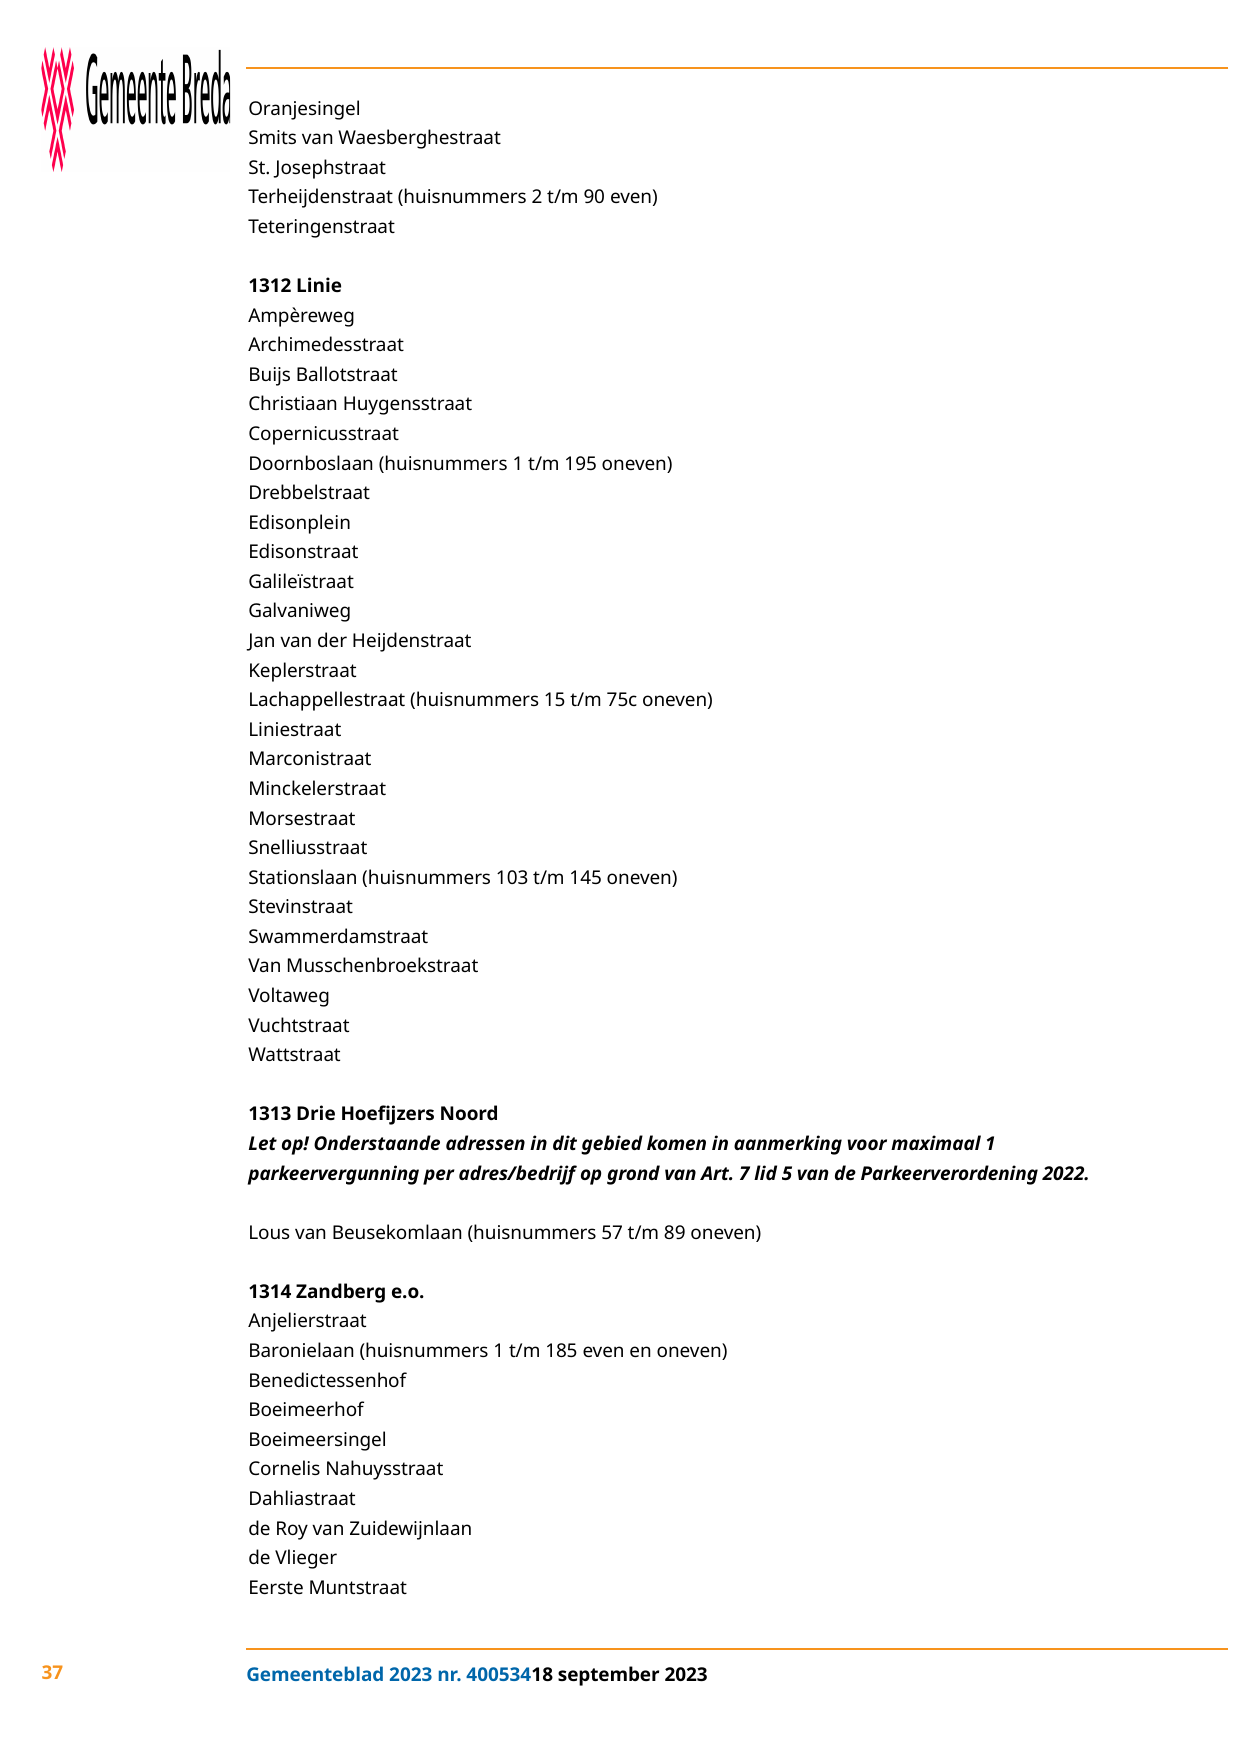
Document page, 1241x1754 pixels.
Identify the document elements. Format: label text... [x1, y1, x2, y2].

text Stationslaan (huisnummers 103 t/m 145 oneven) [248, 864, 1152, 890]
text Snelliusstraat [248, 834, 1152, 860]
text Galvaniweg [248, 598, 1152, 623]
text Van Musschenbroekstraat [248, 953, 1152, 978]
text Galileïstraat [248, 568, 1152, 594]
text Eerste Muntstraat [248, 1574, 1152, 1600]
text Doornboslaan (huisnummers 1 t/m 195 oneven) [248, 450, 1152, 476]
text Swammerdamstraat [248, 923, 1152, 949]
text Stevinstraat [248, 893, 1152, 919]
text St. Josephstraat [248, 154, 1152, 180]
picture [41, 47, 231, 172]
text Cornelis Nahuysstraat [248, 1456, 1152, 1481]
text Ampèreweg [248, 302, 1152, 328]
text Copernicusstraat [248, 420, 1152, 446]
text Teteringenstraat [248, 213, 1152, 239]
text Buijs Ballotstraat [248, 361, 1152, 387]
text Edisonplein [248, 509, 1152, 535]
text Edisonstraat [248, 538, 1152, 564]
text de Vlieger [248, 1544, 1152, 1570]
text de Roy van Zuidewijnlaan [248, 1515, 1152, 1541]
text Drebbelstraat [248, 479, 1152, 505]
text Keplerstraat [248, 657, 1152, 683]
text Wattstraat [248, 1041, 1152, 1067]
text Archimedesstraat [248, 331, 1152, 357]
text Morsestraat [248, 805, 1152, 831]
text Oranjesingel [248, 95, 1152, 121]
text Anjelierstraat [248, 1308, 1152, 1333]
text Vuchtstraat [248, 1012, 1152, 1038]
text 1312 Linie [248, 272, 1152, 298]
text Terheijdenstraat (huisnummers 2 t/m 90 even) [248, 183, 1152, 209]
text Smits van Waesberghestraat [248, 124, 1152, 150]
text Lous van Beusekomlaan (huisnummers 57 t/m 89 oneven) [248, 1219, 1152, 1245]
text Dahliastraat [248, 1485, 1152, 1511]
text Voltaweg [248, 982, 1152, 1008]
text Liniestraat [248, 716, 1152, 742]
text Boeimeersingel [248, 1426, 1152, 1452]
text Marconistraat [248, 746, 1152, 771]
text Let op! Onderstaande adressen in dit gebied komen in aanmerking voor maximaal 1 parkeervergunning per adres/bedrijf op grond van Art. 7 lid 5 van de Parkeerverordening 2022. [248, 1130, 1152, 1186]
text 1314 Zandberg e.o. [248, 1278, 1152, 1304]
text Lachappellestraat (huisnummers 15 t/m 75c oneven) [248, 686, 1152, 712]
text Benedictessenhof [248, 1367, 1152, 1393]
text 1313 Drie Hoefijzers Noord [248, 1101, 1152, 1126]
text Minckelerstraat [248, 775, 1152, 801]
text Christiaan Huygensstraat [248, 391, 1152, 416]
text Boeimeerhof [248, 1396, 1152, 1422]
text Baronielaan (huisnummers 1 t/m 185 even en oneven) [248, 1337, 1152, 1363]
text Jan van der Heijdenstraat [248, 627, 1152, 653]
